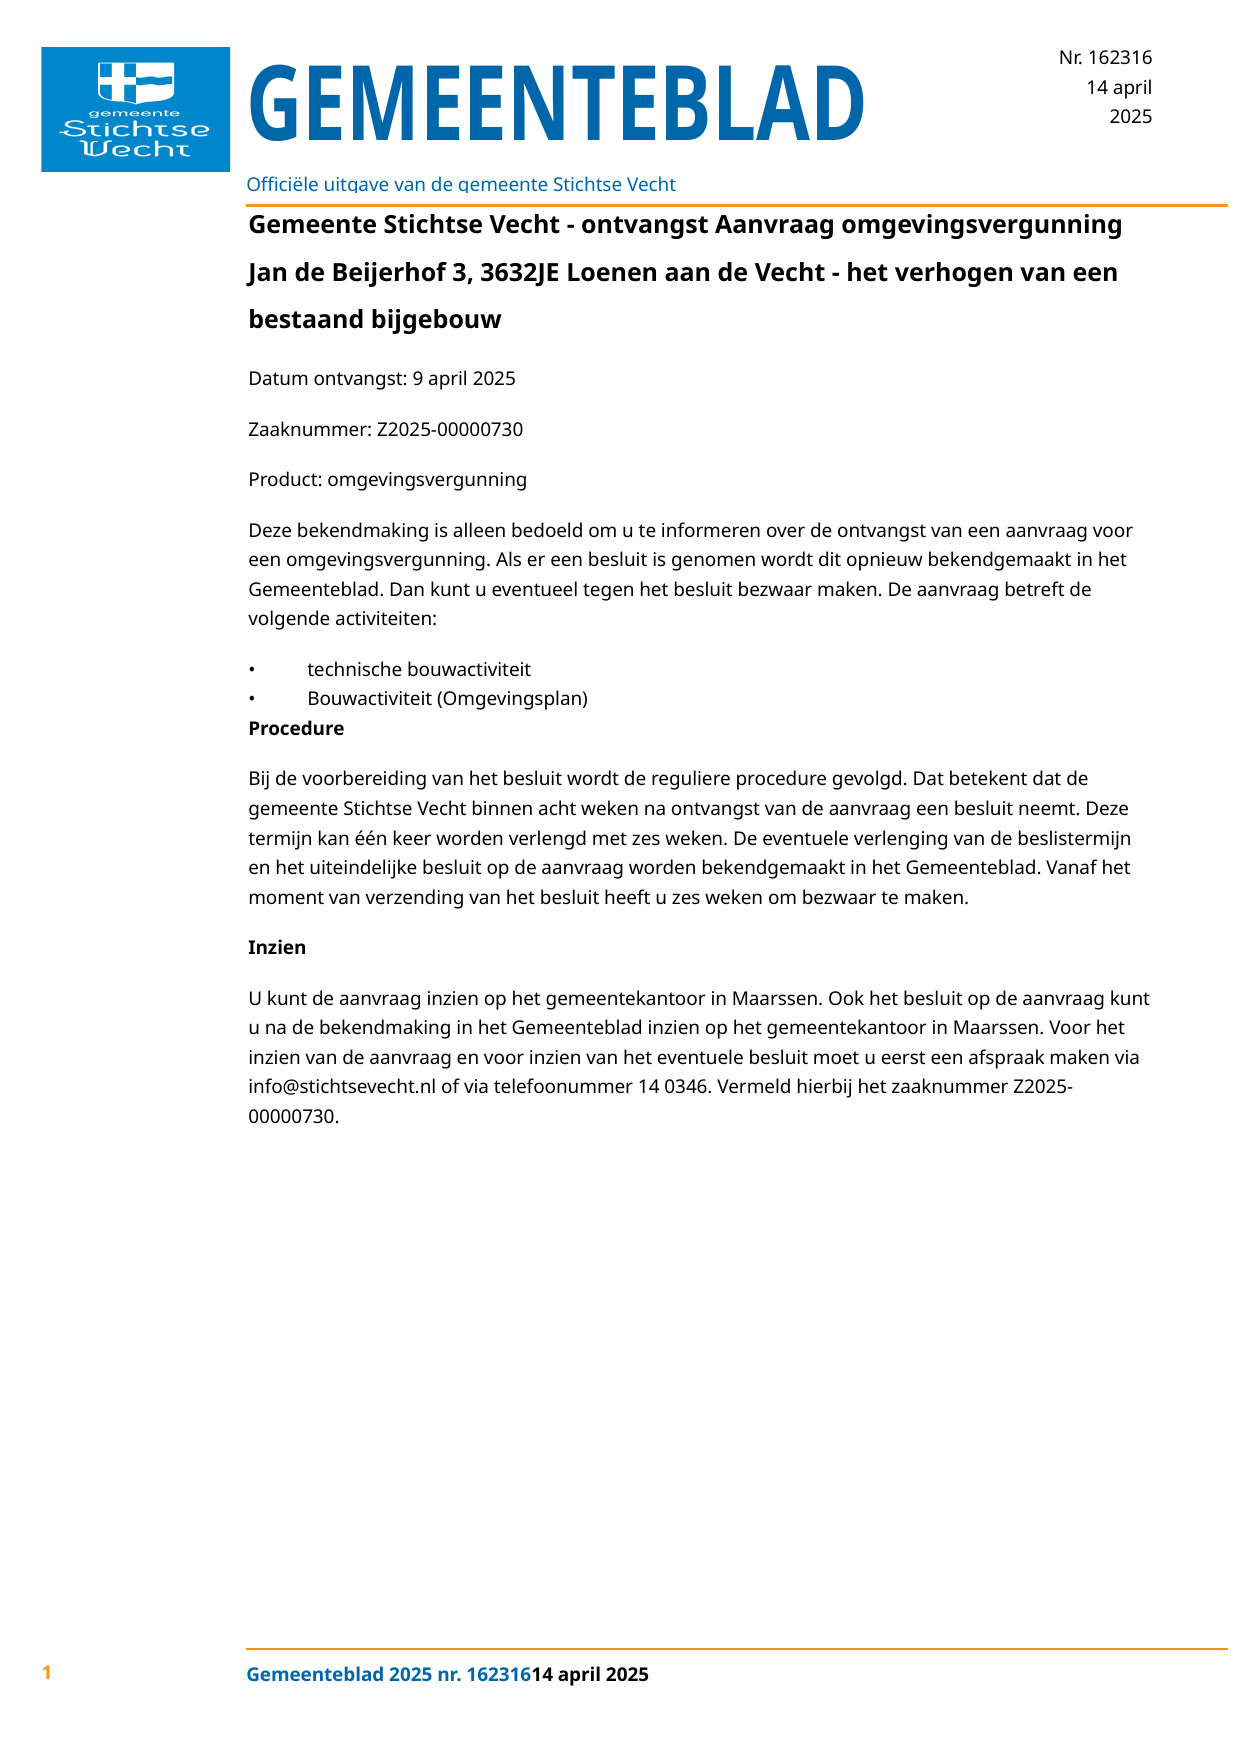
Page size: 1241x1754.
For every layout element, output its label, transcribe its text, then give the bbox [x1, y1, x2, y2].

picture [137, 63, 174, 103]
text U kunt de aanvraag inzien op het gemeentekantoor in Maarssen. Ook het besluit op de aanvraag kunt u na de bekendmaking in het Gemeenteblad inzien op het gemeentekantoor in Maarssen. Voor het inzien van de aanvraag en voor inzien van het eventuele besluit moet u eerst een afspraak maken via info@stichtsevecht.nl of via telefoonummer 14 0346. Vermeld hierbij het zaaknummer Z2025-00000730. [248, 985, 1152, 1129]
text Product: omgevingsvergunning [248, 466, 1152, 492]
text Procedure [248, 715, 1152, 741]
text Datum ontvangst: 9 april 2025 [248, 366, 1152, 391]
list technische bouwactiviteit [248, 656, 1152, 682]
text Gemeente Stichtse Vecht - ontvangst Aanvraag omgevingsvergunning Jan de Beijerhof 3, 3632JE Loenen aan de Vecht - het verhogen van een bestaand bijgebouw [248, 207, 1152, 336]
text Inzien [248, 934, 1152, 960]
text Bij de voorbereiding van het besluit wordt de reguliere procedure gevolgd. Dat betekent dat de gemeente Stichtse Vecht binnen acht weken na ontvangst van de aanvraag een besluit neemt. Deze termijn kan één keer worden verlengd met zes weken. De eventuele verlenging van de beslistermijn en het uiteindelijke besluit op de aanvraag worden bekendgemaakt in het Gemeenteblad. Vanaf het moment van verzending van het besluit heeft u zes weken om bezwaar te maken. [248, 766, 1152, 909]
text Zaaknummer: Z2025-00000730 [248, 416, 1152, 442]
picture [99, 63, 135, 101]
list Bouwactiviteit (Omgevingsplan) [248, 686, 1152, 711]
text Deze bekendmaking is alleen bedoeld om u te informeren over de ontvangst van een aanvraag voor een omgevingsvergunning. Als er een besluit is genomen wordt dit opnieuw bekendgemaakt in het Gemeenteblad. Dan kunt u eventueel tegen het besluit bezwaar maken. De aanvraag betreft de volgende activiteiten: [248, 517, 1152, 631]
